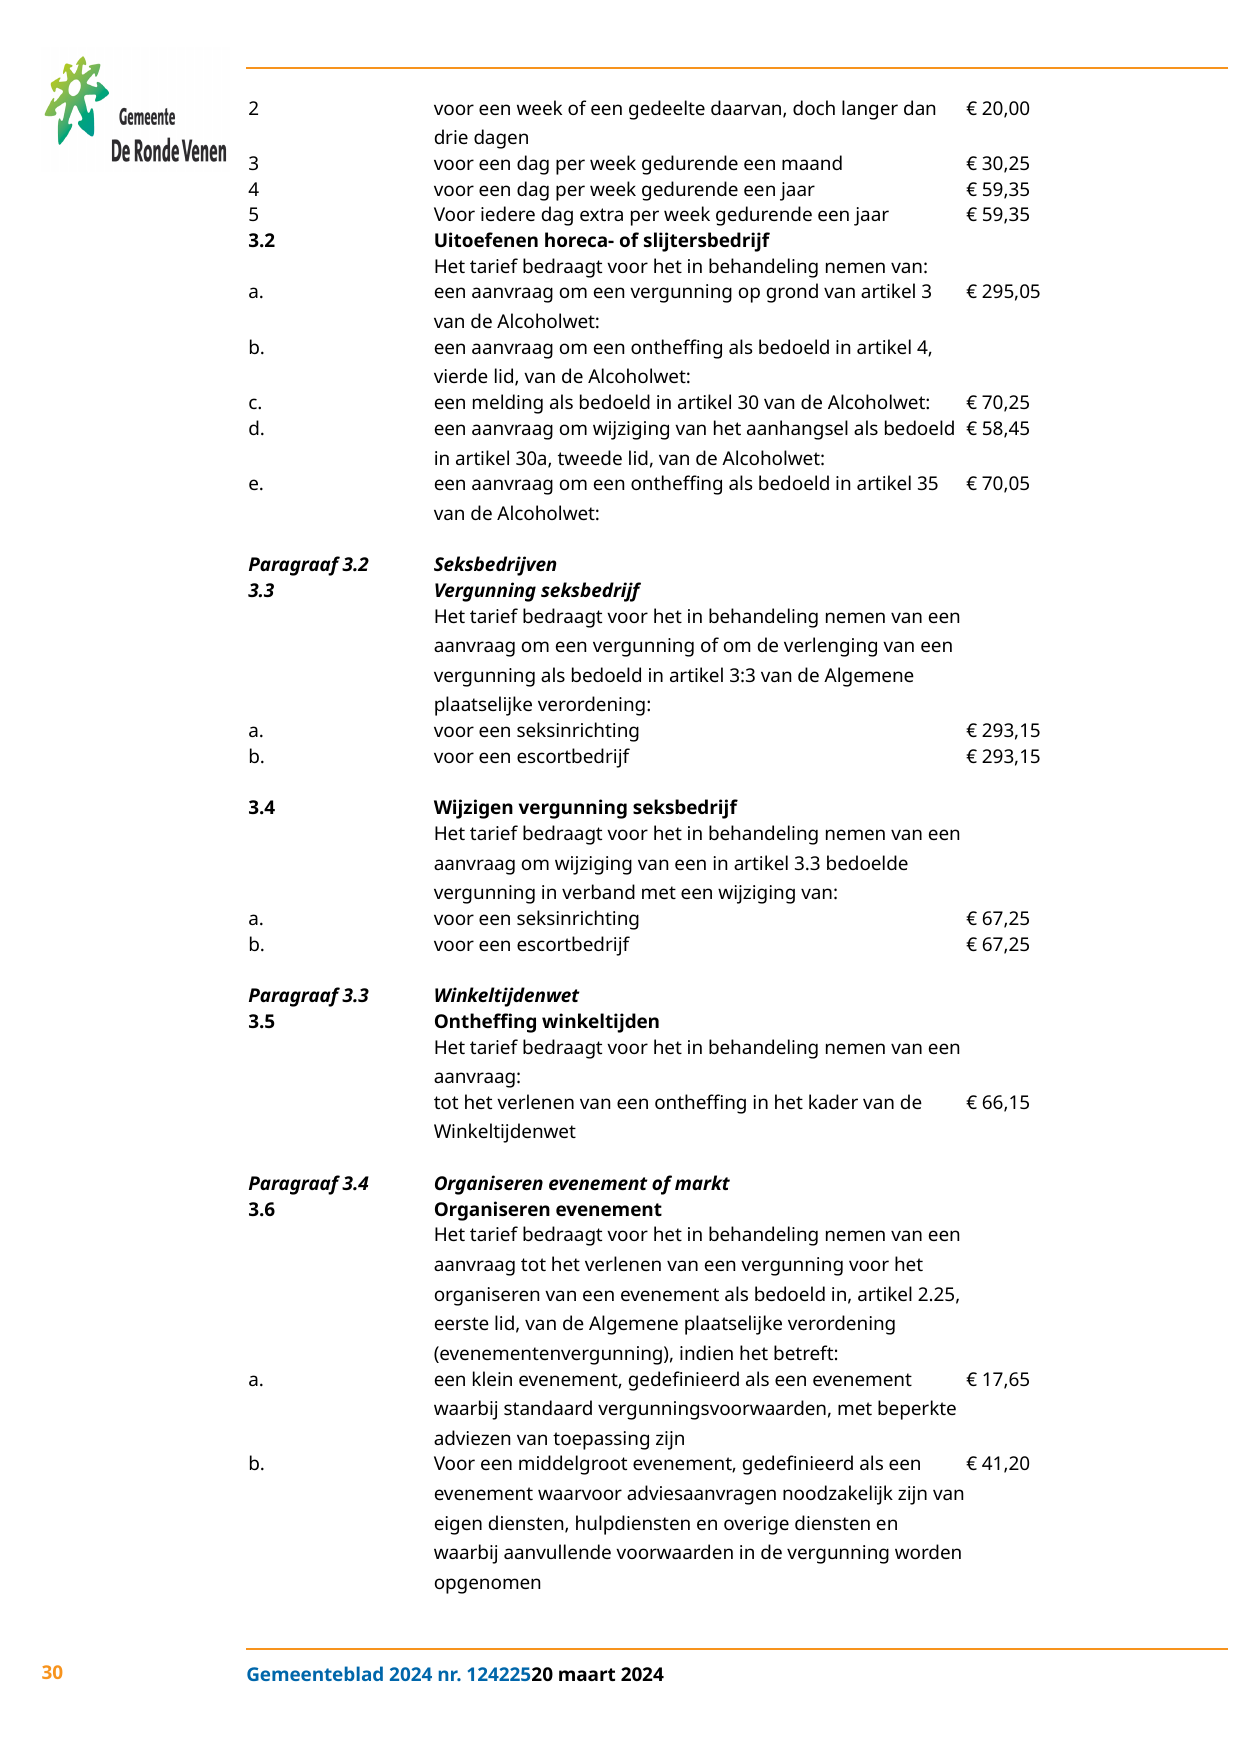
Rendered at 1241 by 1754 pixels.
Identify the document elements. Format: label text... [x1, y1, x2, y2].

table_cell b. [248, 1451, 433, 1595]
table_cell een klein evenement, gedefinieerd als een evenement waarbij standaard vergunningsvoorwaarden, met beperkte adviezen van toepassing zijn [434, 1366, 966, 1451]
table_cell Vergunning seksbedrijf [434, 577, 966, 603]
table_cell voor een seksinrichting [434, 718, 966, 743]
table_cell [966, 1196, 1152, 1222]
table_cell 3.3 [248, 577, 433, 603]
table_cell Paragraaf 3.4 [248, 1170, 433, 1196]
table_cell 2 [248, 95, 433, 150]
table_cell € 293,15 [966, 718, 1152, 743]
table_cell [966, 1034, 1152, 1089]
table_cell a. [248, 279, 433, 334]
table_cell b. [248, 334, 433, 389]
table_cell [248, 526, 433, 551]
picture [41, 47, 231, 172]
table_cell [966, 551, 1152, 577]
table_cell Het tarief bedraagt voor het in behandeling nemen van een aanvraag om een vergunning of om de verlenging van een vergunning als bedoeld in artikel 3:3 van de Algemene plaatselijke verordening: [434, 603, 966, 717]
table_cell € 41,20 [966, 1451, 1152, 1595]
table_cell [966, 253, 1152, 279]
table_cell [248, 603, 433, 717]
table_cell [966, 227, 1152, 253]
table_cell [966, 769, 1152, 794]
table_cell voor een escortbedrijf [434, 743, 966, 769]
table_cell Ontheffing winkeltijden [434, 1008, 966, 1034]
table_cell Het tarief bedraagt voor het in behandeling nemen van: [434, 253, 966, 279]
table_cell [248, 1089, 433, 1144]
table_cell d. [248, 415, 433, 470]
table_cell 3.6 [248, 1196, 433, 1222]
table_cell [966, 577, 1152, 603]
table_cell 3.4 [248, 795, 433, 820]
table_cell [434, 1145, 966, 1170]
table_cell [434, 769, 966, 794]
table_cell Het tarief bedraagt voor het in behandeling nemen van een aanvraag: [434, 1034, 966, 1089]
table_cell Organiseren evenement of markt [434, 1170, 966, 1196]
table_cell [966, 603, 1152, 717]
table_cell Voor een middelgroot evenement, gedefinieerd als een evenement waarvoor adviesaanvragen noodzakelijk zijn van eigen diensten, hulpdiensten en overige diensten en waarbij aanvullende voorwaarden in de vergunning worden opgenomen [434, 1451, 966, 1595]
table_cell voor een dag per week gedurende een maand [434, 150, 966, 176]
table_cell [248, 253, 433, 279]
table_cell voor een dag per week gedurende een jaar [434, 176, 966, 202]
table_cell Seksbedrijven [434, 551, 966, 577]
table_cell Het tarief bedraagt voor het in behandeling nemen van een aanvraag tot het verlenen van een vergunning voor het organiseren van een evenement als bedoeld in, artikel 2.25, eerste lid, van de Algemene plaatselijke verordening (evenementenvergunning), indien het betreft: [434, 1222, 966, 1366]
table_cell [966, 983, 1152, 1008]
table_cell [966, 820, 1152, 905]
table_cell [248, 1034, 433, 1089]
table_cell € 59,35 [966, 202, 1152, 227]
table_cell [966, 795, 1152, 820]
table_cell € 67,25 [966, 905, 1152, 931]
table_cell een melding als bedoeld in artikel 30 van de Alcoholwet: [434, 389, 966, 415]
table_cell [966, 1170, 1152, 1196]
table_cell een aanvraag om een vergunning op grond van artikel 3 van de Alcoholwet: [434, 279, 966, 334]
table_cell € 66,15 [966, 1089, 1152, 1144]
table_cell € 59,35 [966, 176, 1152, 202]
table_cell € 17,65 [966, 1366, 1152, 1451]
table_cell 5 [248, 202, 433, 227]
table_cell [248, 769, 433, 794]
table_cell voor een week of een gedeelte daarvan, doch langer dan drie dagen [434, 95, 966, 150]
table_cell a. [248, 905, 433, 931]
table_cell een aanvraag om een ontheffing als bedoeld in artikel 4, vierde lid, van de Alcoholwet: [434, 334, 966, 389]
table_cell € 295,05 [966, 279, 1152, 334]
table_cell € 20,00 [966, 95, 1152, 150]
table_cell [966, 526, 1152, 551]
table_cell [248, 1145, 433, 1170]
table_cell Paragraaf 3.2 [248, 551, 433, 577]
table_cell € 70,05 [966, 470, 1152, 526]
table_cell € 70,25 [966, 389, 1152, 415]
table_cell a. [248, 718, 433, 743]
table_cell € 67,25 [966, 931, 1152, 957]
table_cell Uitoefenen horeca- of slijtersbedrijf [434, 227, 966, 253]
table_cell [966, 1145, 1152, 1170]
table_cell een aanvraag om een ontheffing als bedoeld in artikel 35 van de Alcoholwet: [434, 470, 966, 526]
table_cell € 58,45 [966, 415, 1152, 470]
table_cell Paragraaf 3.3 [248, 983, 433, 1008]
table_cell Het tarief bedraagt voor het in behandeling nemen van een aanvraag om wijziging van een in artikel 3.3 bedoelde vergunning in verband met een wijziging van: [434, 820, 966, 905]
table_cell € 30,25 [966, 150, 1152, 176]
table_cell a. [248, 1366, 433, 1451]
table_cell [248, 957, 433, 982]
table_cell een aanvraag om wijziging van het aanhangsel als bedoeld in artikel 30a, tweede lid, van de Alcoholwet: [434, 415, 966, 470]
table_cell [966, 957, 1152, 982]
table_cell [434, 526, 966, 551]
table_cell b. [248, 931, 433, 957]
table_cell c. [248, 389, 433, 415]
table_cell [434, 957, 966, 982]
table_cell voor een seksinrichting [434, 905, 966, 931]
table_cell 4 [248, 176, 433, 202]
table_cell [966, 1222, 1152, 1366]
table_cell Voor iedere dag extra per week gedurende een jaar [434, 202, 966, 227]
table_cell Wijzigen vergunning seksbedrijf [434, 795, 966, 820]
table_cell e. [248, 470, 433, 526]
table_cell b. [248, 743, 433, 769]
table_cell [966, 334, 1152, 389]
table_cell 3.5 [248, 1008, 433, 1034]
table_cell [966, 1008, 1152, 1034]
table_cell 3.2 [248, 227, 433, 253]
table_cell [248, 1222, 433, 1366]
table_cell € 293,15 [966, 743, 1152, 769]
table_cell Organiseren evenement [434, 1196, 966, 1222]
table_cell 3 [248, 150, 433, 176]
table_cell tot het verlenen van een ontheffing in het kader van de Winkeltijdenwet [434, 1089, 966, 1144]
table_cell voor een escortbedrijf [434, 931, 966, 957]
table_cell [248, 820, 433, 905]
table_cell Winkeltijdenwet [434, 983, 966, 1008]
